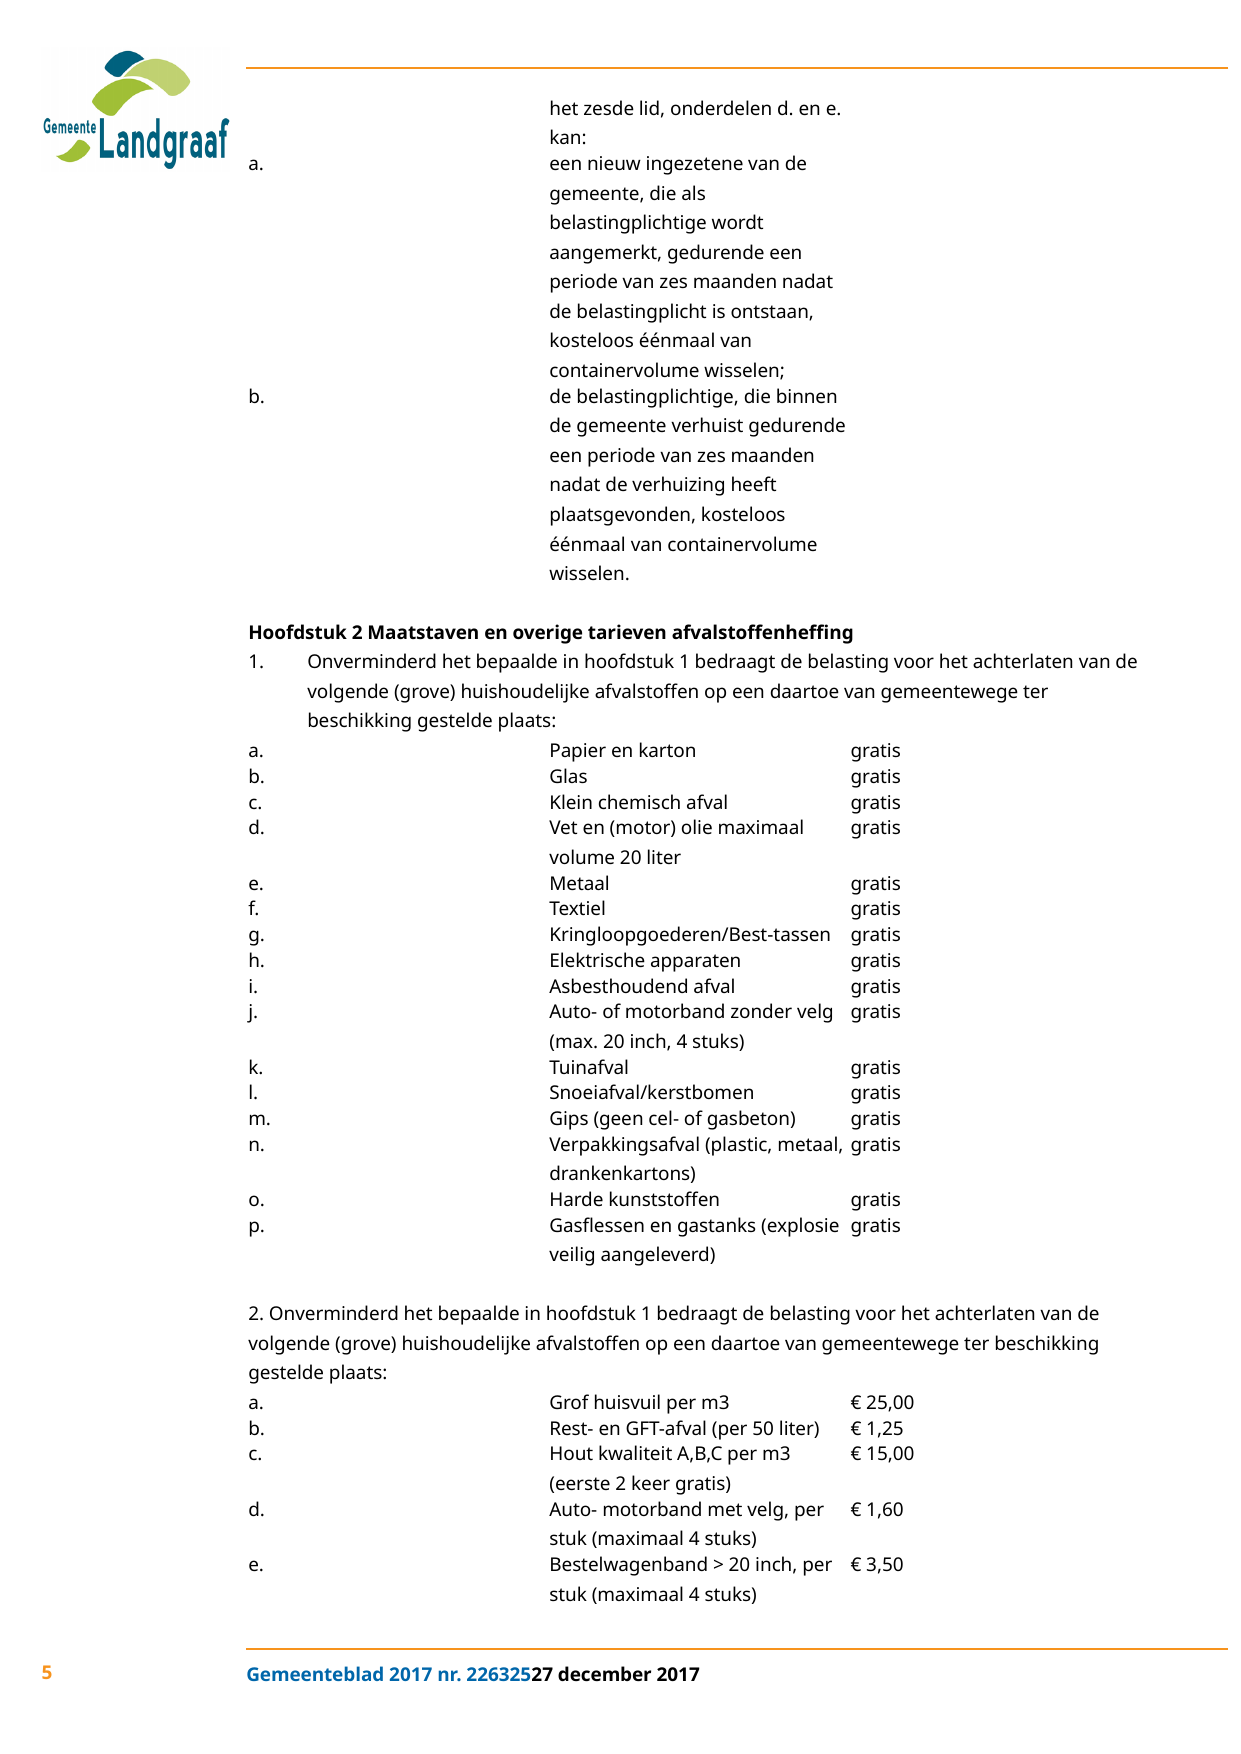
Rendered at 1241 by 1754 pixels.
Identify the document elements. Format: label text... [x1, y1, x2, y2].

table_cell € 1,25 [850, 1415, 1152, 1441]
table_cell d. [248, 815, 549, 870]
table_cell gratis [850, 896, 1152, 921]
table_cell Rest- en GFT-afval (per 50 liter) [549, 1415, 850, 1441]
picture [41, 47, 231, 172]
table_cell gratis [850, 1186, 1152, 1212]
table_cell f. [248, 896, 549, 921]
table_cell a. [248, 150, 549, 383]
table_cell € 3,50 [850, 1551, 1152, 1606]
table_cell Glas [549, 763, 850, 789]
table_cell Kringloopgoederen/Best-tassen [549, 921, 850, 947]
table_cell Gips (geen cel- of gasbeton) [549, 1105, 850, 1131]
table_cell gratis [850, 763, 1152, 789]
table_cell e. [248, 1551, 549, 1606]
table_cell Metaal [549, 870, 850, 896]
table_cell € 1,60 [850, 1496, 1152, 1551]
table_cell Auto- of motorband zonder velg (max. 20 inch, 4 stuks) [549, 999, 850, 1054]
table_cell b. [248, 763, 549, 789]
table_cell c. [248, 1441, 549, 1496]
table_cell Hout kwaliteit A,B,C per m3 (eerste 2 keer gratis) [549, 1441, 850, 1496]
table_cell Asbesthoudend afval [549, 973, 850, 998]
table_cell b. [248, 1415, 549, 1441]
table_cell c. [248, 789, 549, 814]
table_cell gratis [850, 1212, 1152, 1267]
table_cell Verpakkingsafval (plastic, metaal, drankenkartons) [549, 1131, 850, 1186]
table_cell h. [248, 947, 549, 973]
table_cell i. [248, 973, 549, 998]
table_cell Vet en (motor) olie maximaal volume 20 liter [549, 815, 850, 870]
table_cell g. [248, 921, 549, 947]
table_cell een nieuw ingezetene van de gemeente, die als belastingplichtige wordt aangemerkt, gedurende een periode van zes maanden nadat de belastingplicht is ontstaan, kosteloos éénmaal van containervolume wisselen; [549, 150, 850, 383]
table_cell gratis [850, 1105, 1152, 1131]
table_header gratis [850, 738, 1152, 763]
table_cell j. [248, 999, 549, 1054]
table_cell gratis [850, 999, 1152, 1054]
table_cell l. [248, 1080, 549, 1105]
table_cell € 15,00 [850, 1441, 1152, 1496]
table_cell gratis [850, 973, 1152, 998]
table_header a. [248, 1389, 549, 1415]
table_cell gratis [850, 1054, 1152, 1079]
table_header Papier en karton [549, 738, 850, 763]
table_header Grof huisvuil per m3 [549, 1389, 850, 1415]
table_cell [850, 383, 1152, 586]
table_cell gratis [850, 1080, 1152, 1105]
table_header a. [248, 738, 549, 763]
table_cell gratis [850, 870, 1152, 896]
table_cell Elektrische apparaten [549, 947, 850, 973]
table_cell gratis [850, 1131, 1152, 1186]
table_cell Bestelwagenband > 20 inch, per stuk (maximaal 4 stuks) [549, 1551, 850, 1606]
table_cell het zesde lid, onderdelen d. en e. kan: [549, 95, 850, 150]
table_cell Snoeiafval/kerstbomen [549, 1080, 850, 1105]
table_cell m. [248, 1105, 549, 1131]
table_cell d. [248, 1496, 549, 1551]
table_cell b. [248, 383, 549, 586]
table_cell Textiel [549, 896, 850, 921]
text Hoofdstuk 2 Maatstaven en overige tarieven afvalstoffenheffing [248, 619, 1152, 645]
table_cell n. [248, 1131, 549, 1186]
table_cell gratis [850, 947, 1152, 973]
table_cell gratis [850, 921, 1152, 947]
table_cell [248, 95, 549, 150]
table_cell [850, 150, 1152, 383]
table_header € 25,00 [850, 1389, 1152, 1415]
table_cell [850, 95, 1152, 150]
table_cell o. [248, 1186, 549, 1212]
table_cell gratis [850, 815, 1152, 870]
table_cell Klein chemisch afval [549, 789, 850, 814]
table_cell Gasflessen en gastanks (explosie veilig aangeleverd) [549, 1212, 850, 1267]
table_cell Tuinafval [549, 1054, 850, 1079]
table_cell gratis [850, 789, 1152, 814]
table_cell de belastingplichtige, die binnen de gemeente verhuist gedurende een periode van zes maanden nadat de verhuizing heeft plaatsgevonden, kosteloos éénmaal van containervolume wisselen. [549, 383, 850, 586]
list Onverminderd het bepaalde in hoofdstuk 1 bedraagt de belasting voor het achterlaten van de volgende (grove) huishoudelijke afvalstoffen op een daartoe van gemeentewege ter beschikking gestelde plaats: [248, 648, 1152, 733]
table_cell p. [248, 1212, 549, 1267]
table_cell e. [248, 870, 549, 896]
table_cell Harde kunststoffen [549, 1186, 850, 1212]
text 2. Onverminderd het bepaalde in hoofdstuk 1 bedraagt de belasting voor het achterlaten van de volgende (grove) huishoudelijke afvalstoffen op een daartoe van gemeentewege ter beschikking gestelde plaats: [248, 1300, 1152, 1385]
table_cell k. [248, 1054, 549, 1079]
table_cell Auto- motorband met velg, per stuk (maximaal 4 stuks) [549, 1496, 850, 1551]
